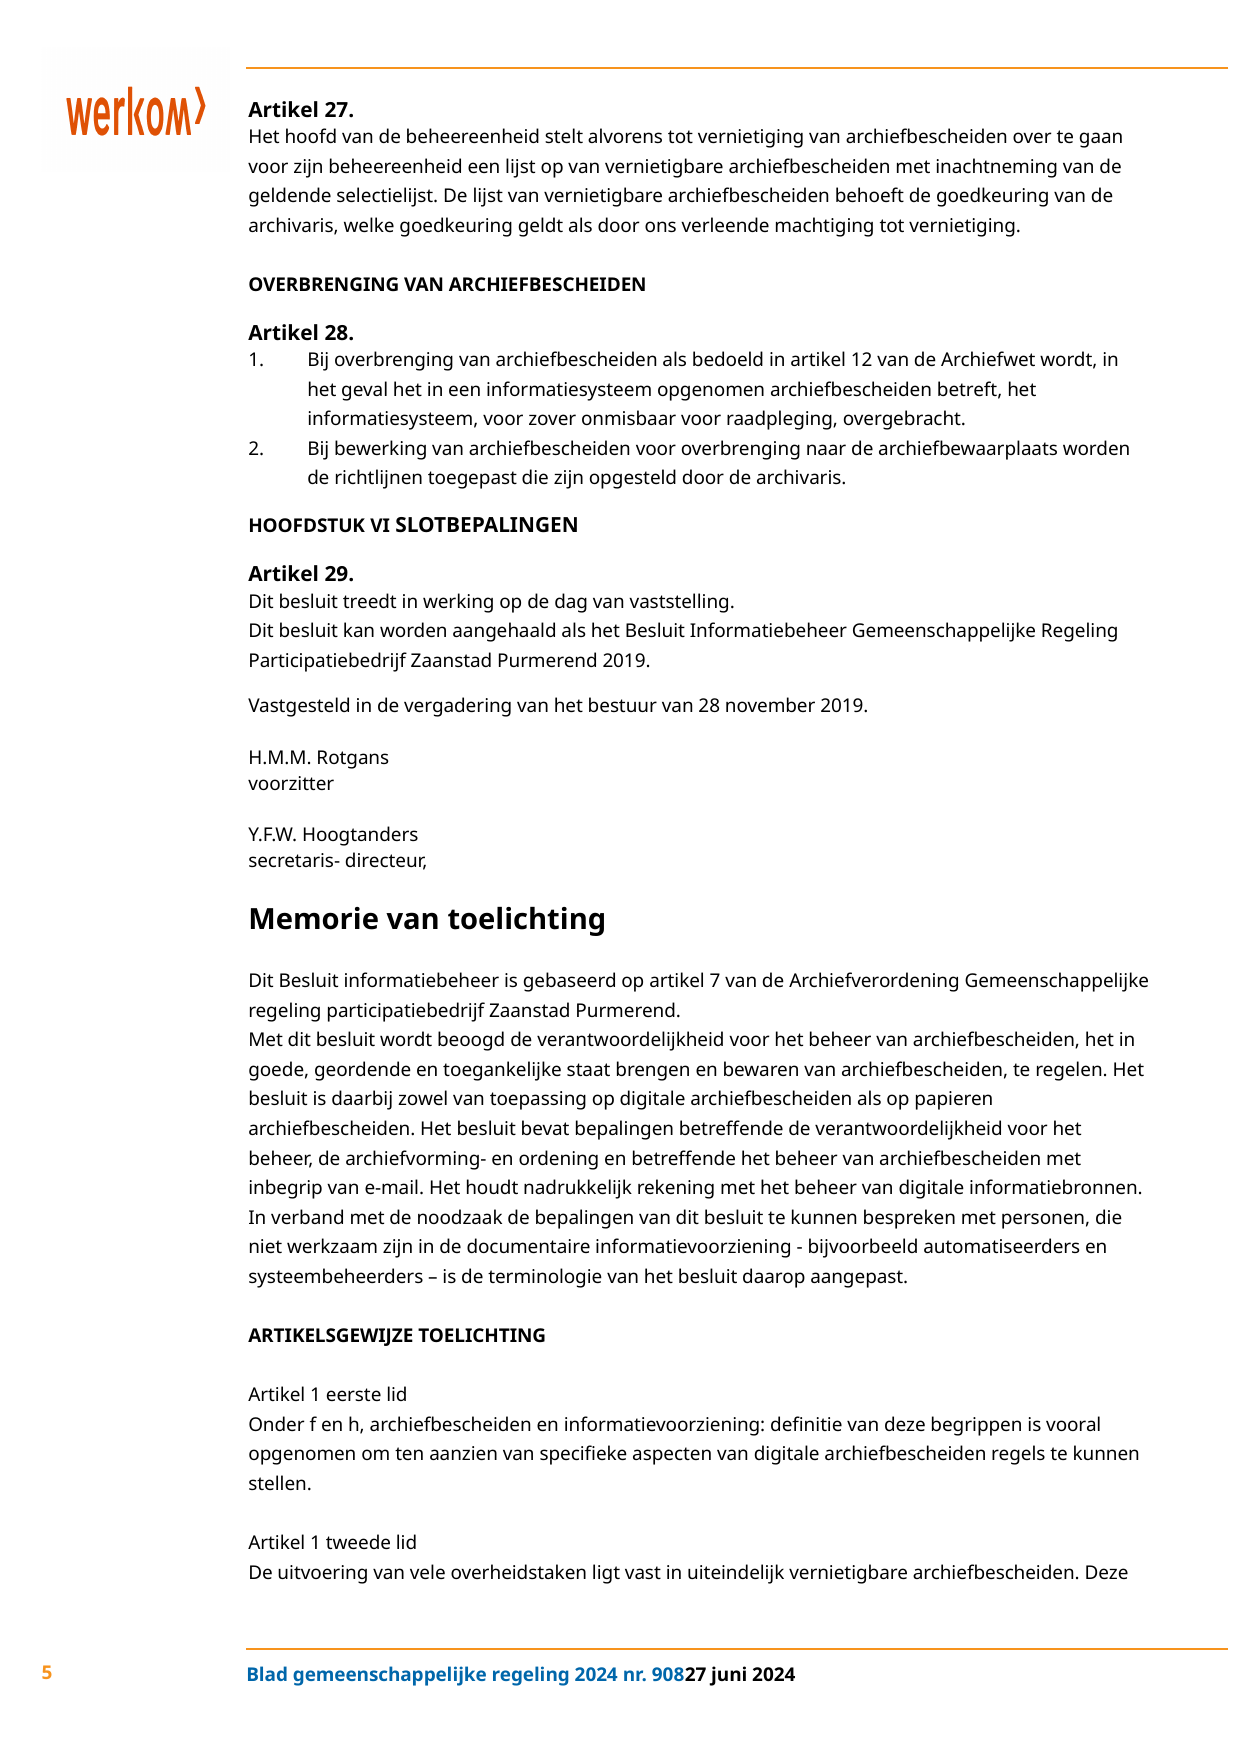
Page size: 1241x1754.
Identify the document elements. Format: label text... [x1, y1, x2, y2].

text Artikel 1 eerste lid [248, 1381, 1152, 1407]
text H.M.M. Rotgans [248, 744, 1152, 770]
list Bij overbrenging van archiefbescheiden als bedoeld in artikel 12 van de Archiefwet wordt, in het geval het in een informatiesysteem opgenomen archiefbescheiden betreft, het informatiesysteem, voor zover onmisbaar voor raadpleging, overgebracht. [248, 346, 1152, 431]
text Onder f en h, archiefbescheiden en informatievoorziening: definitie van deze begrippen is vooral opgenomen om ten aanzien van specifieke aspecten van digitale archiefbescheiden regels te kunnen stellen. [248, 1411, 1152, 1496]
text Y.F.W. Hoogtanders [248, 821, 1152, 847]
text Het hoofd van de beheereenheid stelt alvorens tot vernietiging van archiefbescheiden over te gaan voor zijn beheereenheid een lijst op van vernietigbare archiefbescheiden met inachtneming van de geldende selectielijst. De lijst van vernietigbare archiefbescheiden behoeft de goedkeuring van de archivaris, welke goedkeuring geldt als door ons verleende machtiging tot vernietiging. [248, 123, 1152, 238]
text OVERBRENGING VAN ARCHIEFBESCHEIDEN [248, 271, 1152, 297]
text De uitvoering van vele overheidstaken ligt vast in uiteindelijk vernietigbare archiefbescheiden. Deze [248, 1559, 1152, 1585]
text Dit Besluit informatiebeheer is gebaseerd op artikel 7 van de Archiefverordening Gemeenschappelijke regeling participatiebedrijf Zaanstad Purmerend. [248, 967, 1152, 1023]
text Vastgesteld in de vergadering van het bestuur van 28 november 2019. [248, 693, 1152, 718]
picture [41, 47, 231, 172]
text Artikel 27. [248, 95, 1152, 123]
text voorzitter [248, 770, 1152, 796]
text secretaris- directeur, [248, 847, 1152, 873]
text Artikel 1 tweede lid [248, 1529, 1152, 1555]
list Bij bewerking van archiefbescheiden voor overbrenging naar de archiefbewaarplaats worden de richtlijnen toegepast die zijn opgesteld door de archivaris. [248, 435, 1152, 490]
text HOOFDSTUK VI SLOTBEPALINGEN [248, 510, 1152, 538]
text Memorie van toelichting [248, 898, 1152, 938]
text Artikel 28. [248, 318, 1152, 346]
text Artikel 29. [248, 559, 1152, 588]
text Met dit besluit wordt beoogd de verantwoordelijkheid voor het beheer van archiefbescheiden, het in goede, geordende en toegankelijke staat brengen en bewaren van archiefbescheiden, te regelen. Het besluit is daarbij zowel van toepassing op digitale archiefbescheiden als op papieren archiefbescheiden. Het besluit bevat bepalingen betreffende de verantwoordelijkheid voor het beheer, de archiefvorming- en ordening en betreffende het beheer van archiefbescheiden met inbegrip van e-mail. Het houdt nadrukkelijk rekening met het beheer van digitale informatiebronnen. In verband met de noodzaak de bepalingen van dit besluit te kunnen bespreken met personen, die niet werkzaam zijn in de documentaire informatievoorziening - bijvoorbeeld automatiseerders en systeembeheerders – is de terminologie van het besluit daarop aangepast. [248, 1026, 1152, 1289]
text Dit besluit treedt in werking op de dag van vaststelling. [248, 588, 1152, 613]
text Dit besluit kan worden aangehaald als het Besluit Informatiebeheer Gemeenschappelijke Regeling Participatiebedrijf Zaanstad Purmerend 2019. [248, 617, 1152, 673]
text ARTIKELSGEWIJZE TOELICHTING [248, 1322, 1152, 1348]
